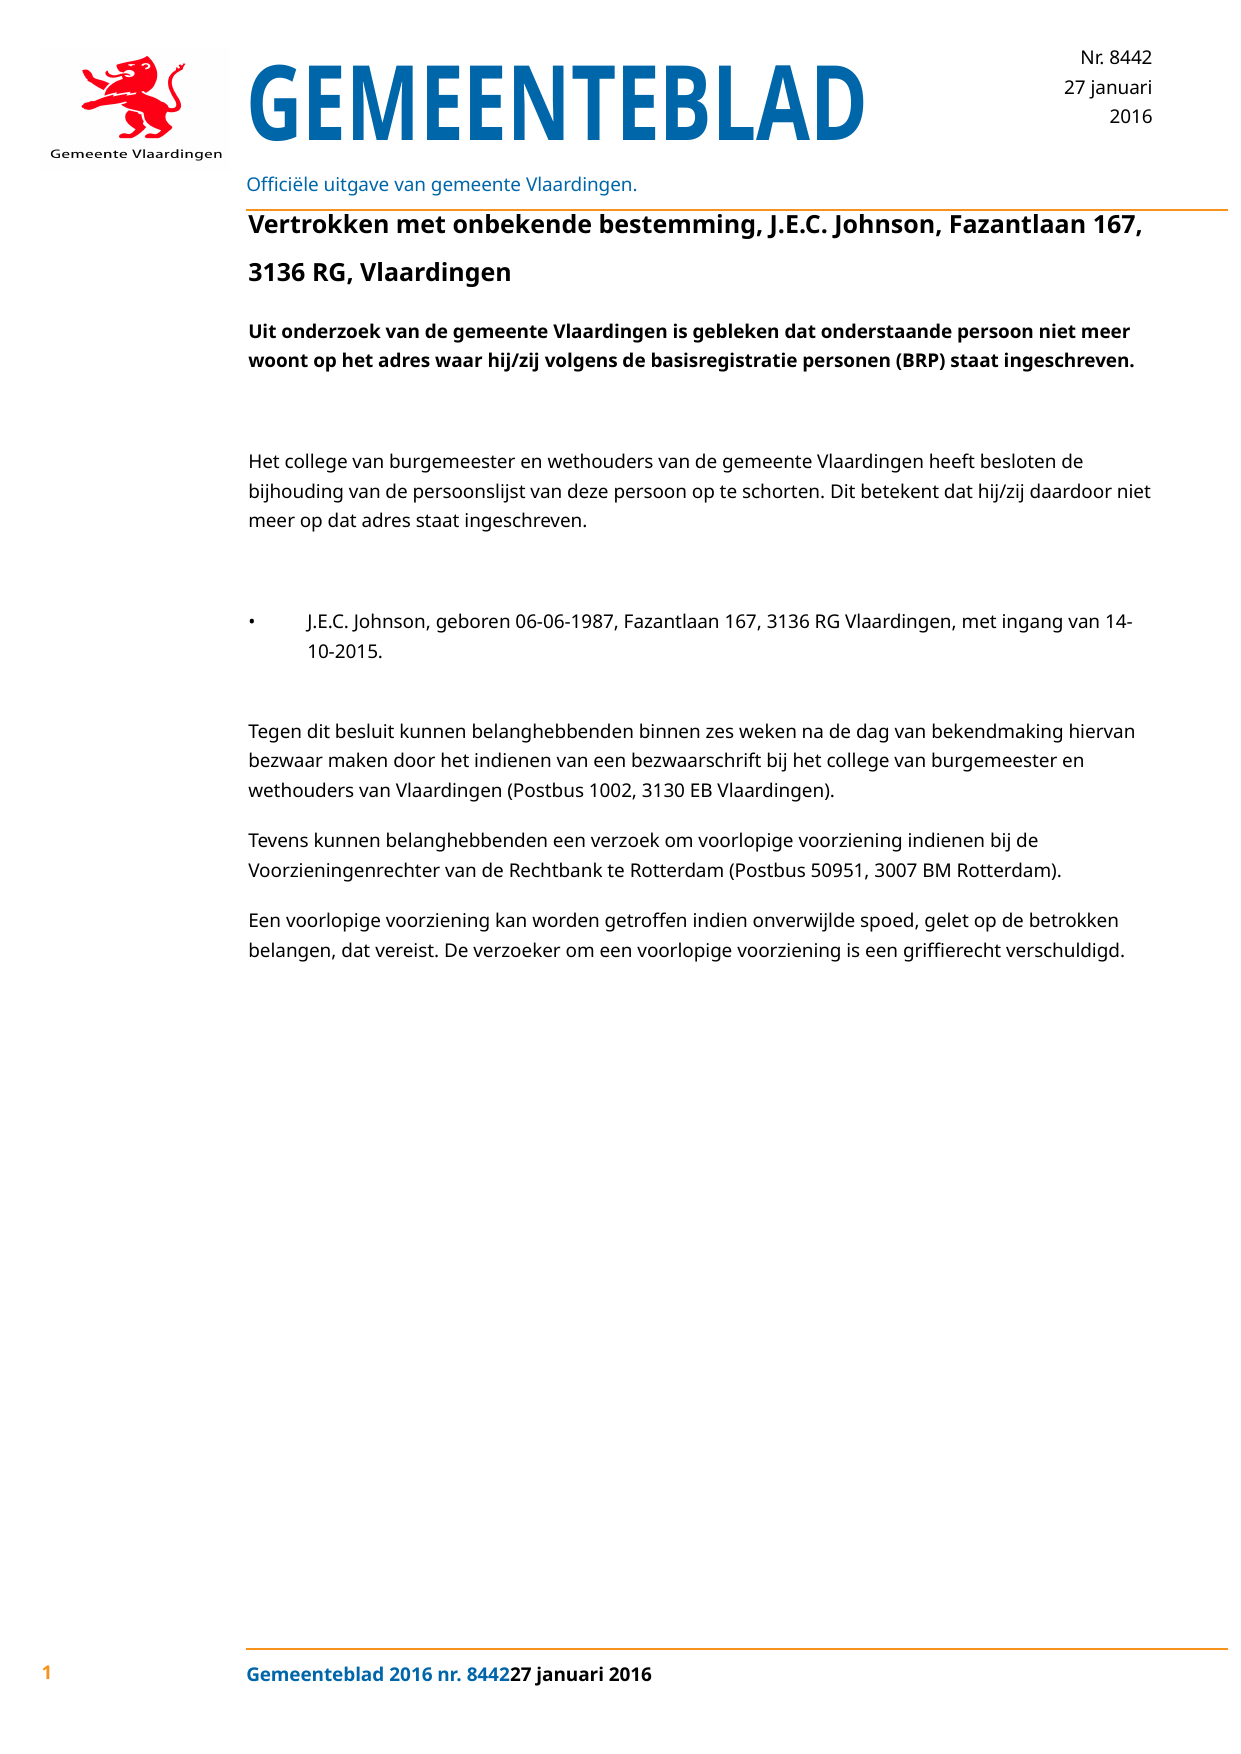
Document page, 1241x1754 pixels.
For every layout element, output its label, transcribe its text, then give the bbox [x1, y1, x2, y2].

text Het college van burgemeester en wethouders van de gemeente Vlaardingen heeft besloten de bijhouding van de persoonslijst van deze persoon op te schorten. Dit betekent dat hij/zij daardoor niet meer op dat adres staat ingeschreven. [248, 448, 1152, 533]
text Uit onderzoek van de gemeente Vlaardingen is gebleken dat onderstaande persoon niet meer woont op het adres waar hij/zij volgens de basisregistratie personen (BRP) staat ingeschreven. [248, 318, 1152, 373]
picture [41, 47, 231, 172]
text Vertrokken met onbekende bestemming, J.E.C. Johnson, Fazantlaan 167, 3136 RG, Vlaardingen [248, 211, 1152, 288]
list J.E.C. Johnson, geboren 06-06-1987, Fazantlaan 167, 3136 RG Vlaardingen, met ingang van 14-10-2015. [248, 608, 1152, 664]
text Tevens kunnen belanghebbenden een verzoek om voorlopige voorziening indienen bij de Voorzieningenrechter van de Rechtbank te Rotterdam (Postbus 50951, 3007 BM Rotterdam). [248, 827, 1152, 883]
text Een voorlopige voorziening kan worden getroffen indien onverwijlde spoed, gelet op de betrokken belangen, dat vereist. De verzoeker om een voorlopige voorziening is een griffierecht verschuldigd. [248, 907, 1152, 963]
text Tegen dit besluit kunnen belanghebbenden binnen zes weken na de dag van bekendmaking hiervan bezwaar maken door het indienen van een bezwaarschrift bij het college van burgemeester en wethouders van Vlaardingen (Postbus 1002, 3130 EB Vlaardingen). [248, 718, 1152, 803]
